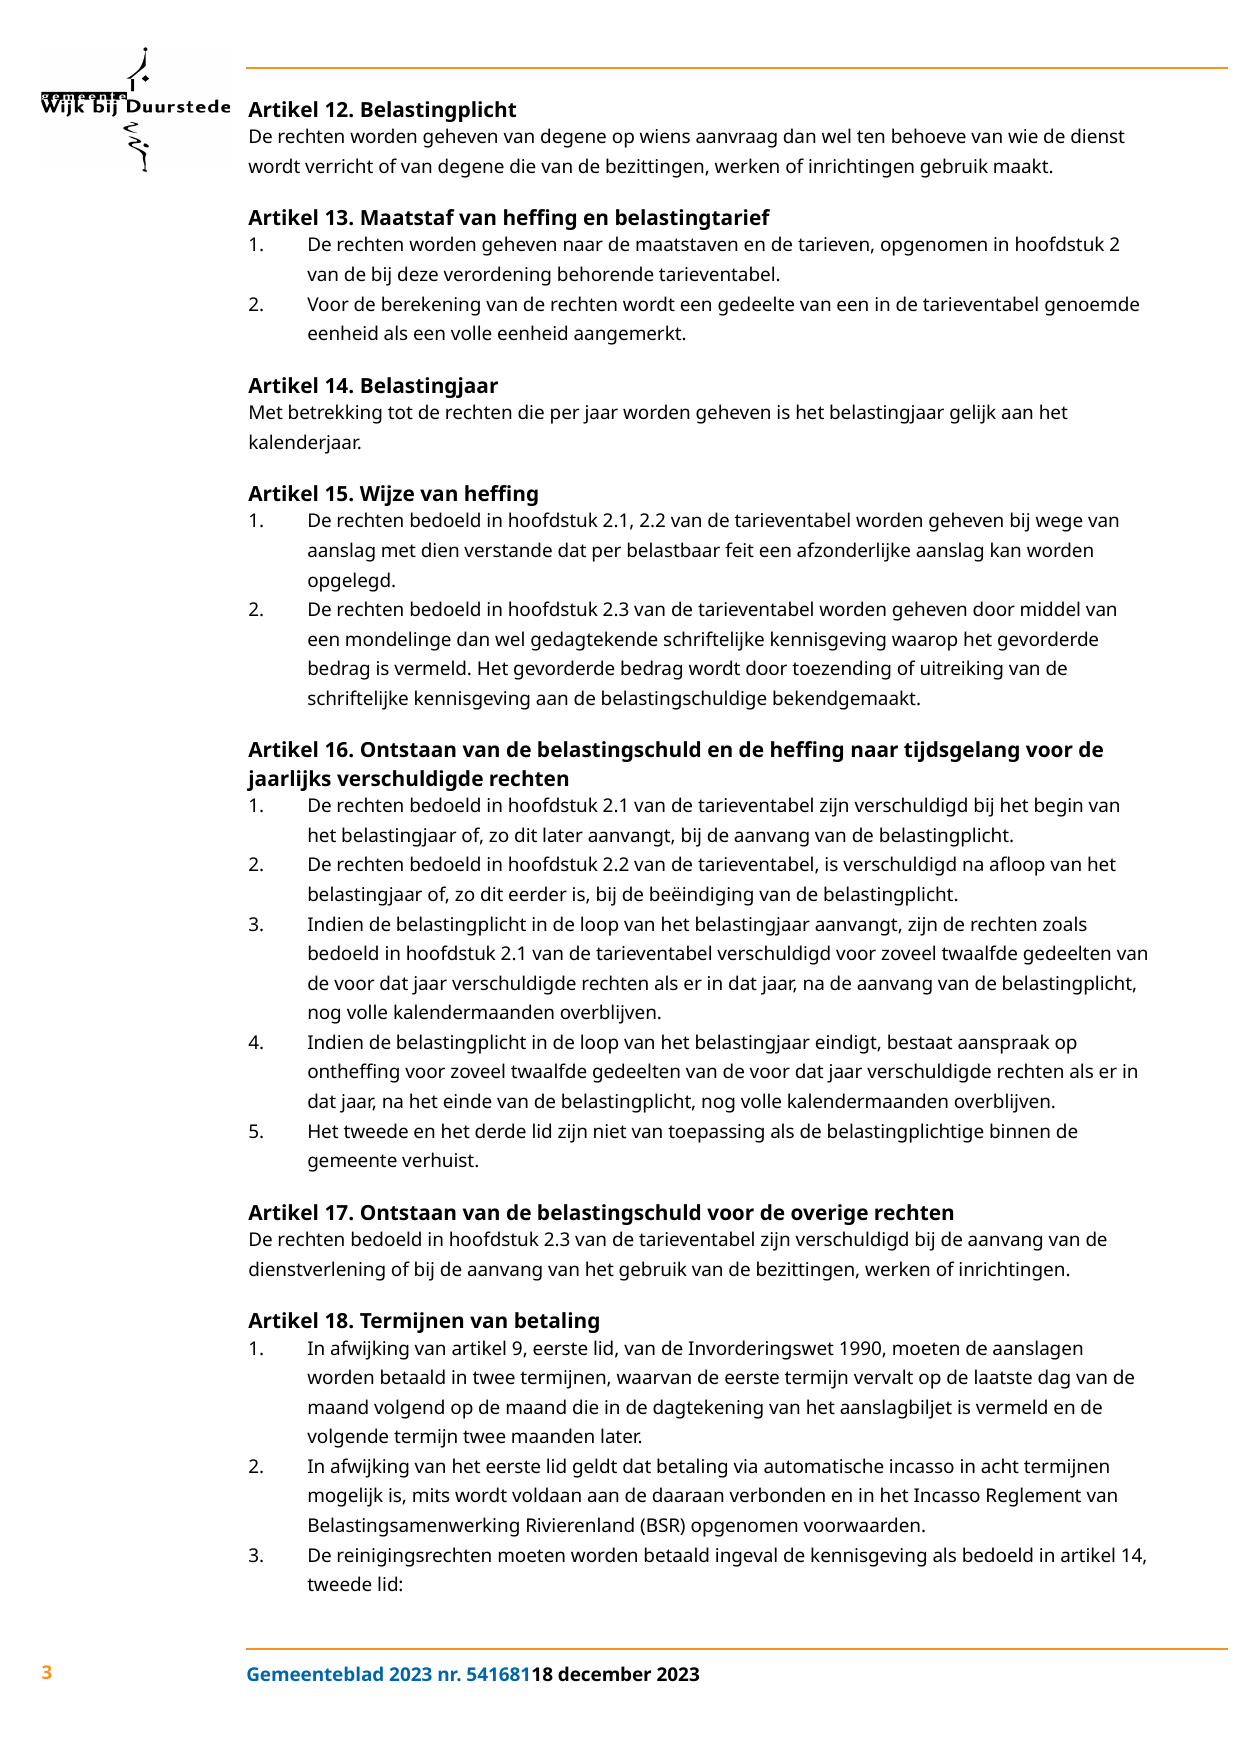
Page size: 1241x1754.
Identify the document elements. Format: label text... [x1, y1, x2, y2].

list Indien de belastingplicht in de loop van het belastingjaar eindigt, bestaat aanspraak op ontheffing voor zoveel twaalfde gedeelten van de voor dat jaar verschuldigde rechten als er in dat jaar, na het einde van de belastingplicht, nog volle kalendermaanden overblijven. [248, 1029, 1152, 1114]
picture [41, 47, 231, 172]
text De rechten worden geheven van degene op wiens aanvraag dan wel ten behoeve van wie de dienst wordt verricht of van degene die van de bezittingen, werken of inrichtingen gebruik maakt. [248, 123, 1152, 178]
list In afwijking van artikel 9, eerste lid, van de Invorderingswet 1990, moeten de aanslagen worden betaald in twee termijnen, waarvan de eerste termijn vervalt op de laatste dag van de maand volgend op de maand die in de dagtekening van het aanslagbiljet is vermeld en de volgende termijn twee maanden later. [248, 1335, 1152, 1449]
list De rechten bedoeld in hoofdstuk 2.1 van de tarieventabel zijn verschuldigd bij het begin van het belastingjaar of, zo dit later aanvangt, bij de aanvang van de belastingplicht. [248, 792, 1152, 848]
list Het tweede en het derde lid zijn niet van toepassing als de belastingplichtige binnen de gemeente verhuist. [248, 1118, 1152, 1173]
text De rechten bedoeld in hoofdstuk 2.3 van de tarieventabel zijn verschuldigd bij de aanvang van de dienstverlening of bij de aanvang van het gebruik van de bezittingen, werken of inrichtingen. [248, 1226, 1152, 1282]
text Artikel 12. Belastingplicht [248, 95, 1152, 123]
list In afwijking van het eerste lid geldt dat betaling via automatische incasso in acht termijnen mogelijk is, mits wordt voldaan aan de daaraan verbonden en in het Incasso Reglement van Belastingsamenwerking Rivierenland (BSR) opgenomen voorwaarden. [248, 1453, 1152, 1538]
text Artikel 18. Termijnen van betaling [248, 1306, 1152, 1335]
list De rechten bedoeld in hoofdstuk 2.3 van de tarieventabel worden geheven door middel van een mondelinge dan wel gedagtekende schriftelijke kennisgeving waarop het gevorderde bedrag is vermeld. Het gevorderde bedrag wordt door toezending of uitreiking van de schriftelijke kennisgeving aan de belastingschuldige bekendgemaakt. [248, 596, 1152, 711]
list De rechten bedoeld in hoofdstuk 2.2 van de tarieventabel, is verschuldigd na afloop van het belastingjaar of, zo dit eerder is, bij de beëindiging van de belastingplicht. [248, 852, 1152, 907]
list De reinigingsrechten moeten worden betaald ingeval de kennisgeving als bedoeld in artikel 14, tweede lid: [248, 1542, 1152, 1597]
list Indien de belastingplicht in de loop van het belastingjaar aanvangt, zijn de rechten zoals bedoeld in hoofdstuk 2.1 van de tarieventabel verschuldigd voor zoveel twaalfde gedeelten van de voor dat jaar verschuldigde rechten als er in dat jaar, na de aanvang van de belastingplicht, nog volle kalendermaanden overblijven. [248, 911, 1152, 1025]
text Artikel 14. Belastingjaar [248, 371, 1152, 399]
text Met betrekking tot de rechten die per jaar worden geheven is het belastingjaar gelijk aan het kalenderjaar. [248, 399, 1152, 454]
text Artikel 17. Ontstaan van de belastingschuld voor de overige rechten [248, 1198, 1152, 1226]
list Voor de berekening van de rechten wordt een gedeelte van een in de tarieventabel genoemde eenheid als een volle eenheid aangemerkt. [248, 291, 1152, 346]
list De rechten worden geheven naar de maatstaven en de tarieven, opgenomen in hoofdstuk 2 van de bij deze verordening behorende tarieventabel. [248, 232, 1152, 287]
text Artikel 16. Ontstaan van de belastingschuld en de heffing naar tijdsgelang voor de jaarlijks verschuldigde rechten [248, 736, 1152, 792]
list De rechten bedoeld in hoofdstuk 2.1, 2.2 van de tarieventabel worden geheven bij wege van aanslag met dien verstande dat per belastbaar feit een afzonderlijke aanslag kan worden opgelegd. [248, 508, 1152, 593]
text Artikel 13. Maatstaf van heffing en belastingtarief [248, 203, 1152, 232]
text Artikel 15. Wijze van heffing [248, 479, 1152, 508]
